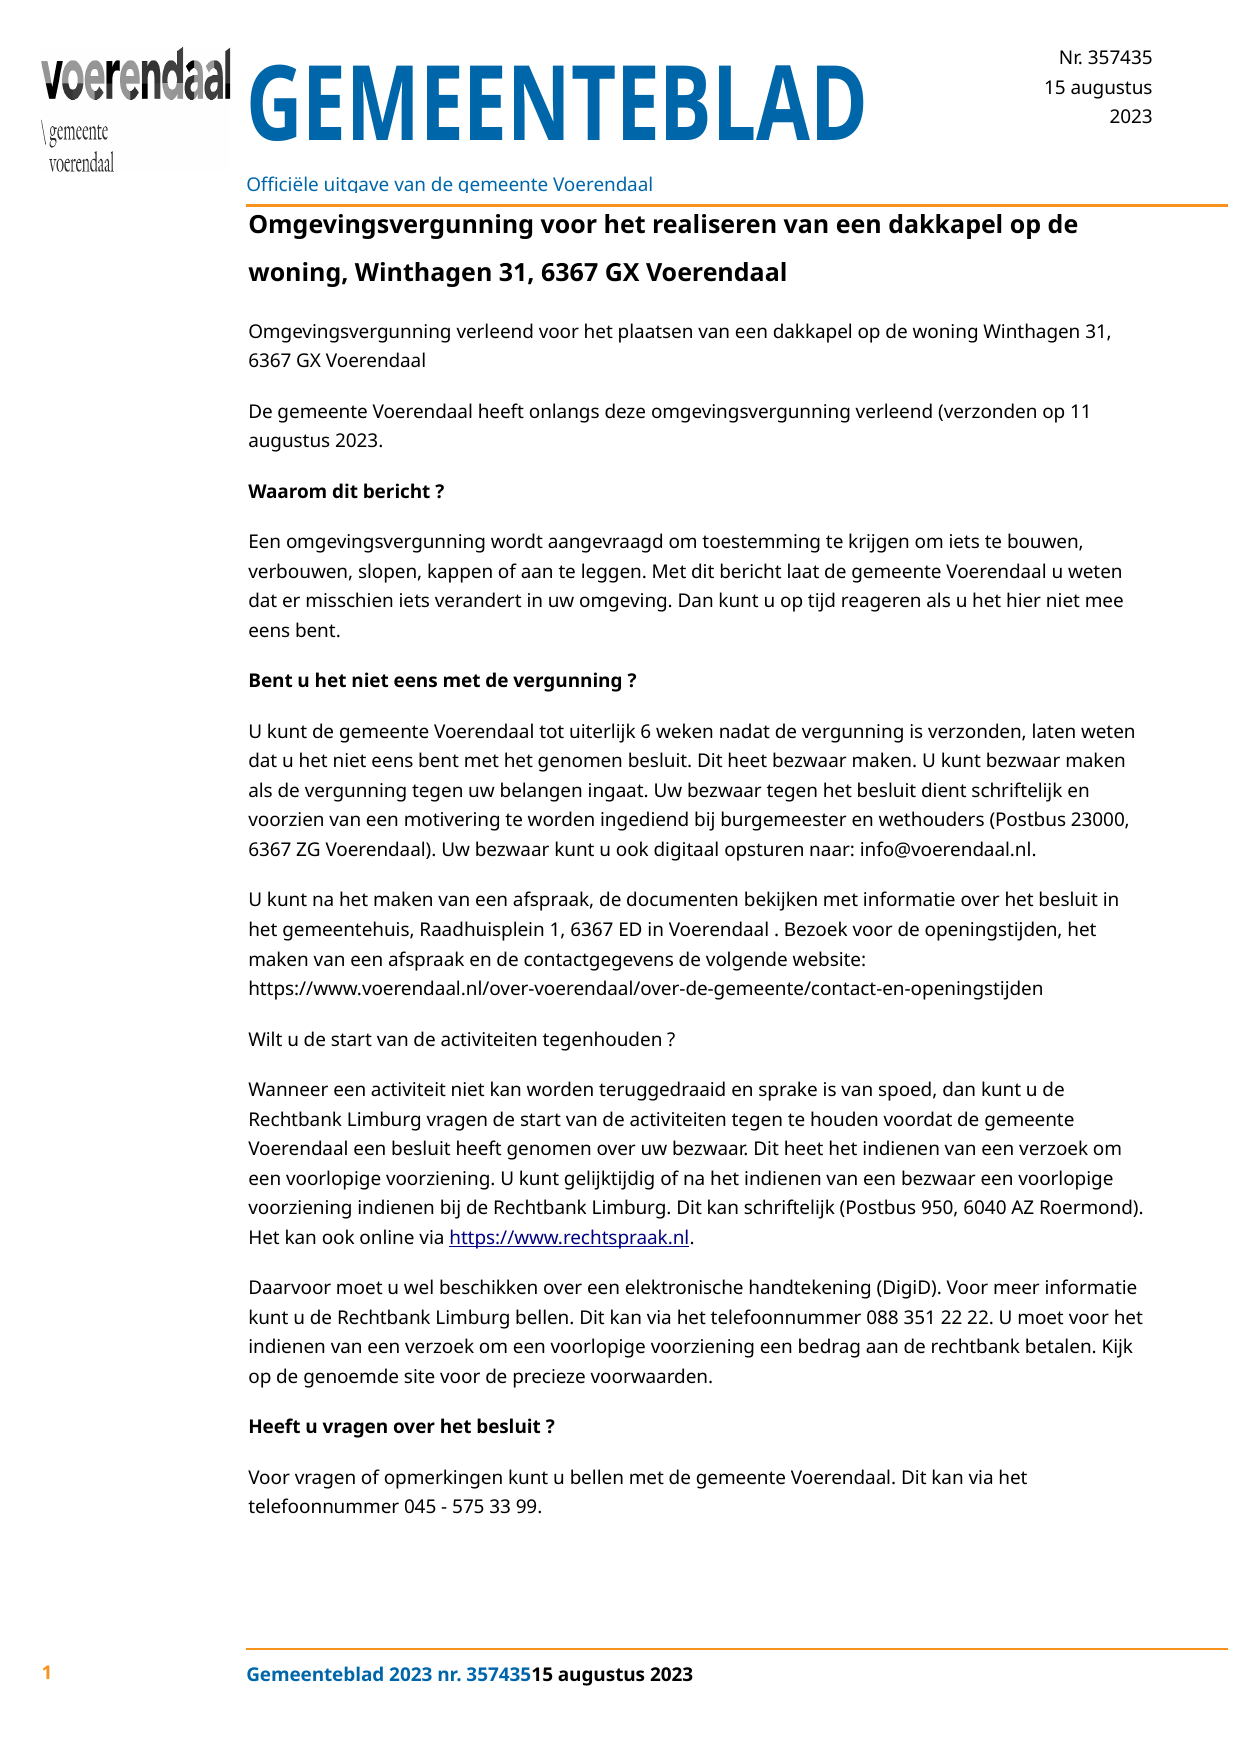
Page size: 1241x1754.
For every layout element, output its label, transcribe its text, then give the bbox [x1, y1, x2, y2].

text U kunt de gemeente Voerendaal tot uiterlijk 6 weken nadat de vergunning is verzonden, laten weten dat u het niet eens bent met het genomen besluit. Dit heet bezwaar maken. U kunt bezwaar maken als de vergunning tegen uw belangen ingaat. Uw bezwaar tegen het besluit dient schriftelijk en voorzien van een motivering te worden ingediend bij burgemeester en wethouders (Postbus 23000, 6367 ZG Voerendaal). Uw bezwaar kunt u ook digitaal opsturen naar: info@voerendaal.nl. [248, 718, 1152, 862]
text Daarvoor moet u wel beschikken over een elektronische handtekening (DigiD). Voor meer informatie kunt u de Rechtbank Limburg bellen. Dit kan via het telefoonnummer 088 351 22 22. U moet voor het indienen van een verzoek om een voorlopige voorziening een bedrag aan de rechtbank betalen. Kijk op de genoemde site voor de precieze voorwaarden. [248, 1274, 1152, 1389]
text Een omgevingsvergunning wordt aangevraagd om toestemming te krijgen om iets te bouwen, verbouwen, slopen, kappen of aan te leggen. Met dit bericht laat de gemeente Voerendaal u weten dat er misschien iets verandert in uw omgeving. Dan kunt u op tijd reageren als u het hier niet mee eens bent. [248, 528, 1152, 643]
text Omgevingsvergunning verleend voor het plaatsen van een dakkapel op de woning Winthagen 31, 6367 GX Voerendaal [248, 318, 1152, 373]
text Wilt u de start van de activiteiten tegenhouden ? [248, 1026, 1152, 1052]
text Omgevingsvergunning voor het realiseren van een dakkapel op de woning, Winthagen 31, 6367 GX Voerendaal [248, 207, 1152, 288]
text Voor vragen of opmerkingen kunt u bellen met de gemeente Voerendaal. Dit kan via het telefoonnummer 045 - 575 33 99. [248, 1464, 1152, 1519]
text Waarom dit bericht ? [248, 478, 1152, 504]
text Wanneer een activiteit niet kan worden teruggedraaid en sprake is van spoed, dan kunt u de Rechtbank Limburg vragen de start van de activiteiten tegen te houden voordat de gemeente Voerendaal een besluit heeft genomen over uw bezwaar. Dit heet het indienen van een verzoek om een voorlopige voorziening. U kunt gelijktijdig of na het indienen van een bezwaar een voorlopige voorziening indienen bij de Rechtbank Limburg. Dit kan schriftelijk (Postbus 950, 6040 AZ Roermond). Het kan ook online via https://www.rechtspraak.nl. [248, 1076, 1152, 1250]
text Bent u het niet eens met de vergunning ? [248, 667, 1152, 693]
picture [41, 47, 231, 172]
text De gemeente Voerendaal heeft onlangs deze omgevingsvergunning verleend (verzonden op 11 augustus 2023. [248, 398, 1152, 453]
text Heeft u vragen over het besluit ? [248, 1414, 1152, 1439]
text U kunt na het maken van een afspraak, de documenten bekijken met informatie over het besluit in het gemeentehuis, Raadhuisplein 1, 6367 ED in Voerendaal . Bezoek voor de openingstijden, het maken van een afspraak en de contactgegevens de volgende website: https://www.voerendaal.nl/over-voerendaal/over-de-gemeente/contact-en-openingstijden [248, 887, 1152, 1001]
